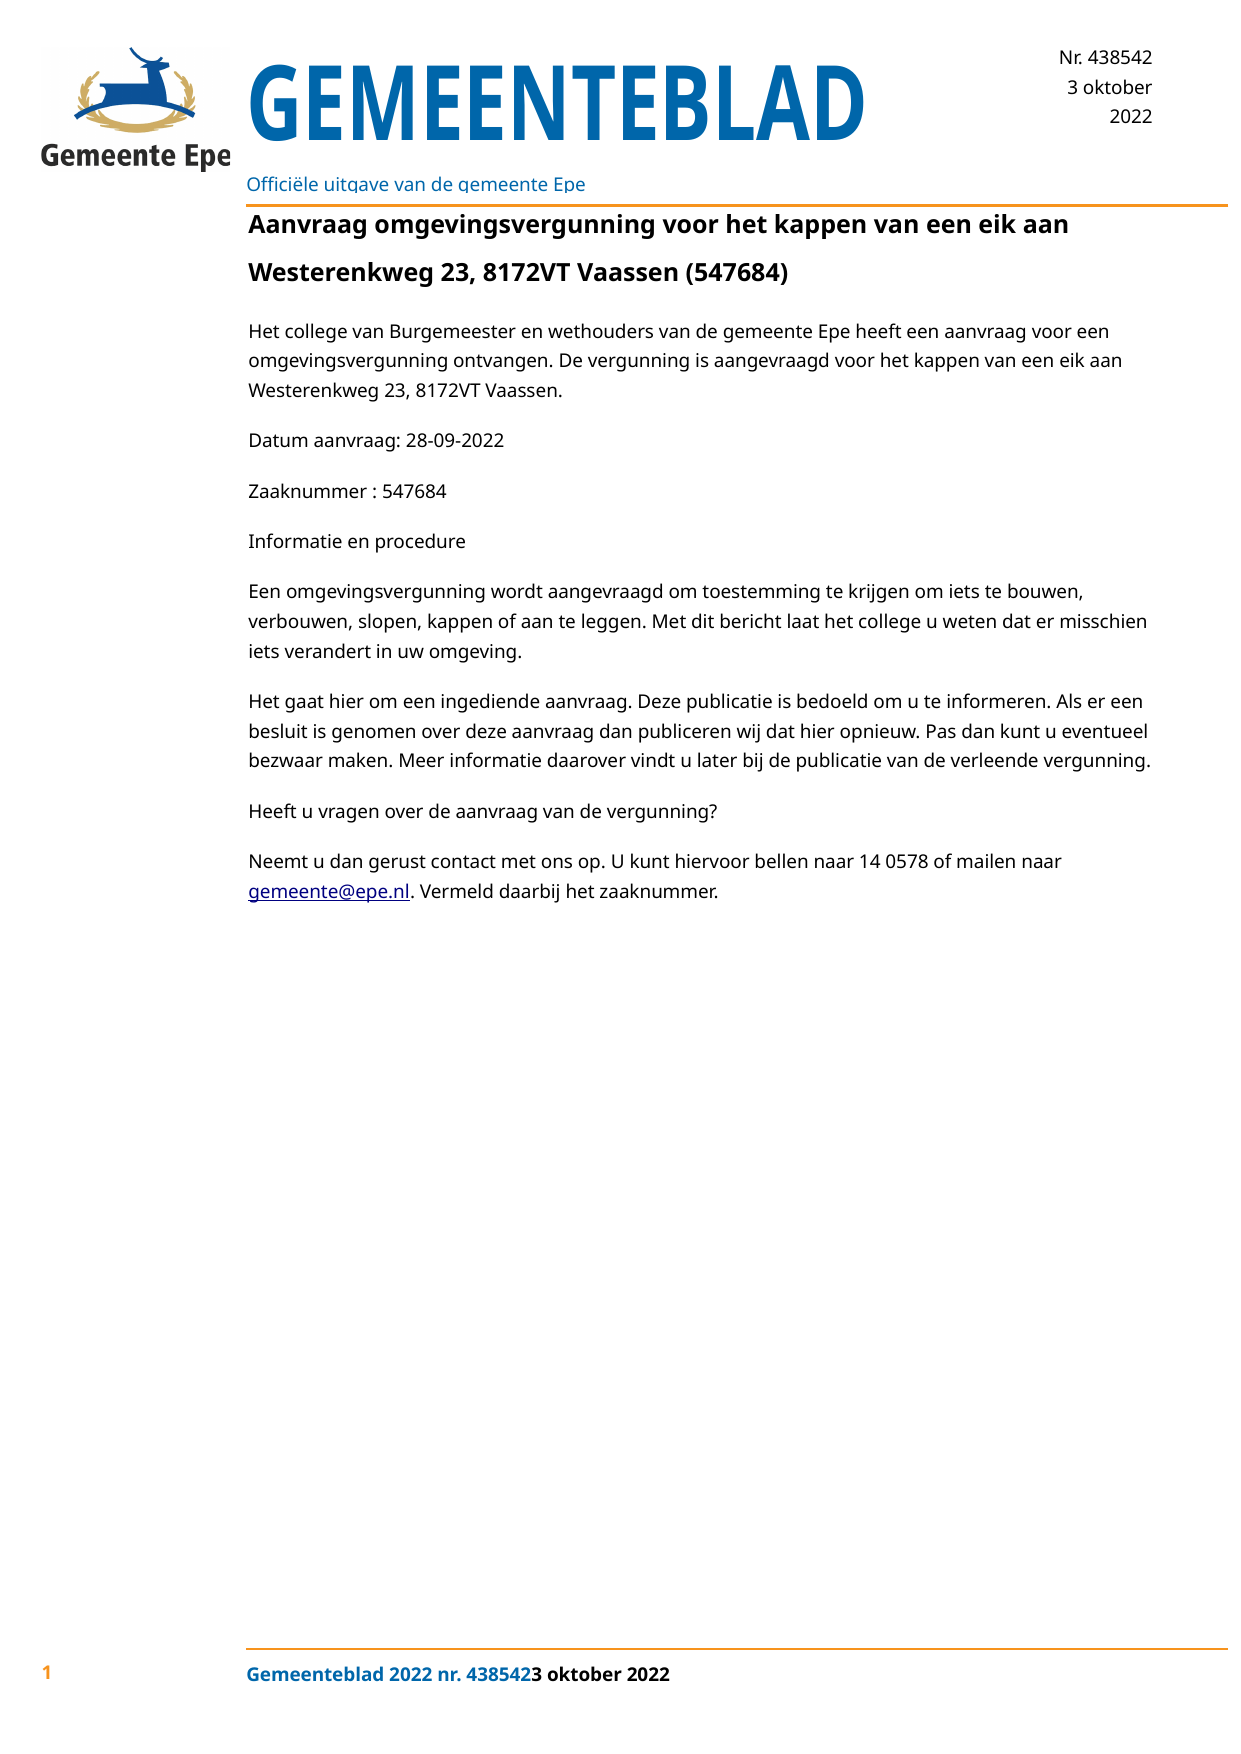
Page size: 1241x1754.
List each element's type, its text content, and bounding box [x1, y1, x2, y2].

text Een omgevingsvergunning wordt aangevraagd om toestemming te krijgen om iets te bouwen, verbouwen, slopen, kappen of aan te leggen. Met dit bericht laat het college u weten dat er misschien iets verandert in uw omgeving. [248, 579, 1152, 664]
text Het gaat hier om een ingediende aanvraag. Deze publicatie is bedoeld om u te informeren. Als er een besluit is genomen over deze aanvraag dan publiceren wij dat hier opnieuw. Pas dan kunt u eventueel bezwaar maken. Meer informatie daarover vindt u later bij de publicatie van de verleende vergunning. [248, 688, 1152, 773]
text Zaaknummer : 547684 [248, 478, 1152, 504]
text Het college van Burgemeester en wethouders van de gemeente Epe heeft een aanvraag voor een omgevingsvergunning ontvangen. De vergunning is aangevraagd voor het kappen van een eik aan Westerenkweg 23, 8172VT Vaassen. [248, 318, 1152, 403]
text Neemt u dan gerust contact met ons op. U kunt hiervoor bellen naar 14 0578 of mailen naar gemeente@epe.nl. Vermeld daarbij het zaaknummer. [248, 848, 1152, 904]
text Informatie en procedure [248, 528, 1152, 554]
text Datum aanvraag: 28-09-2022 [248, 427, 1152, 453]
text Aanvraag omgevingsvergunning voor het kappen van een eik aan Westerenkweg 23, 8172VT Vaassen (547684) [248, 207, 1152, 288]
text Heeft u vragen over de aanvraag van de vergunning? [248, 798, 1152, 824]
picture [41, 47, 231, 172]
